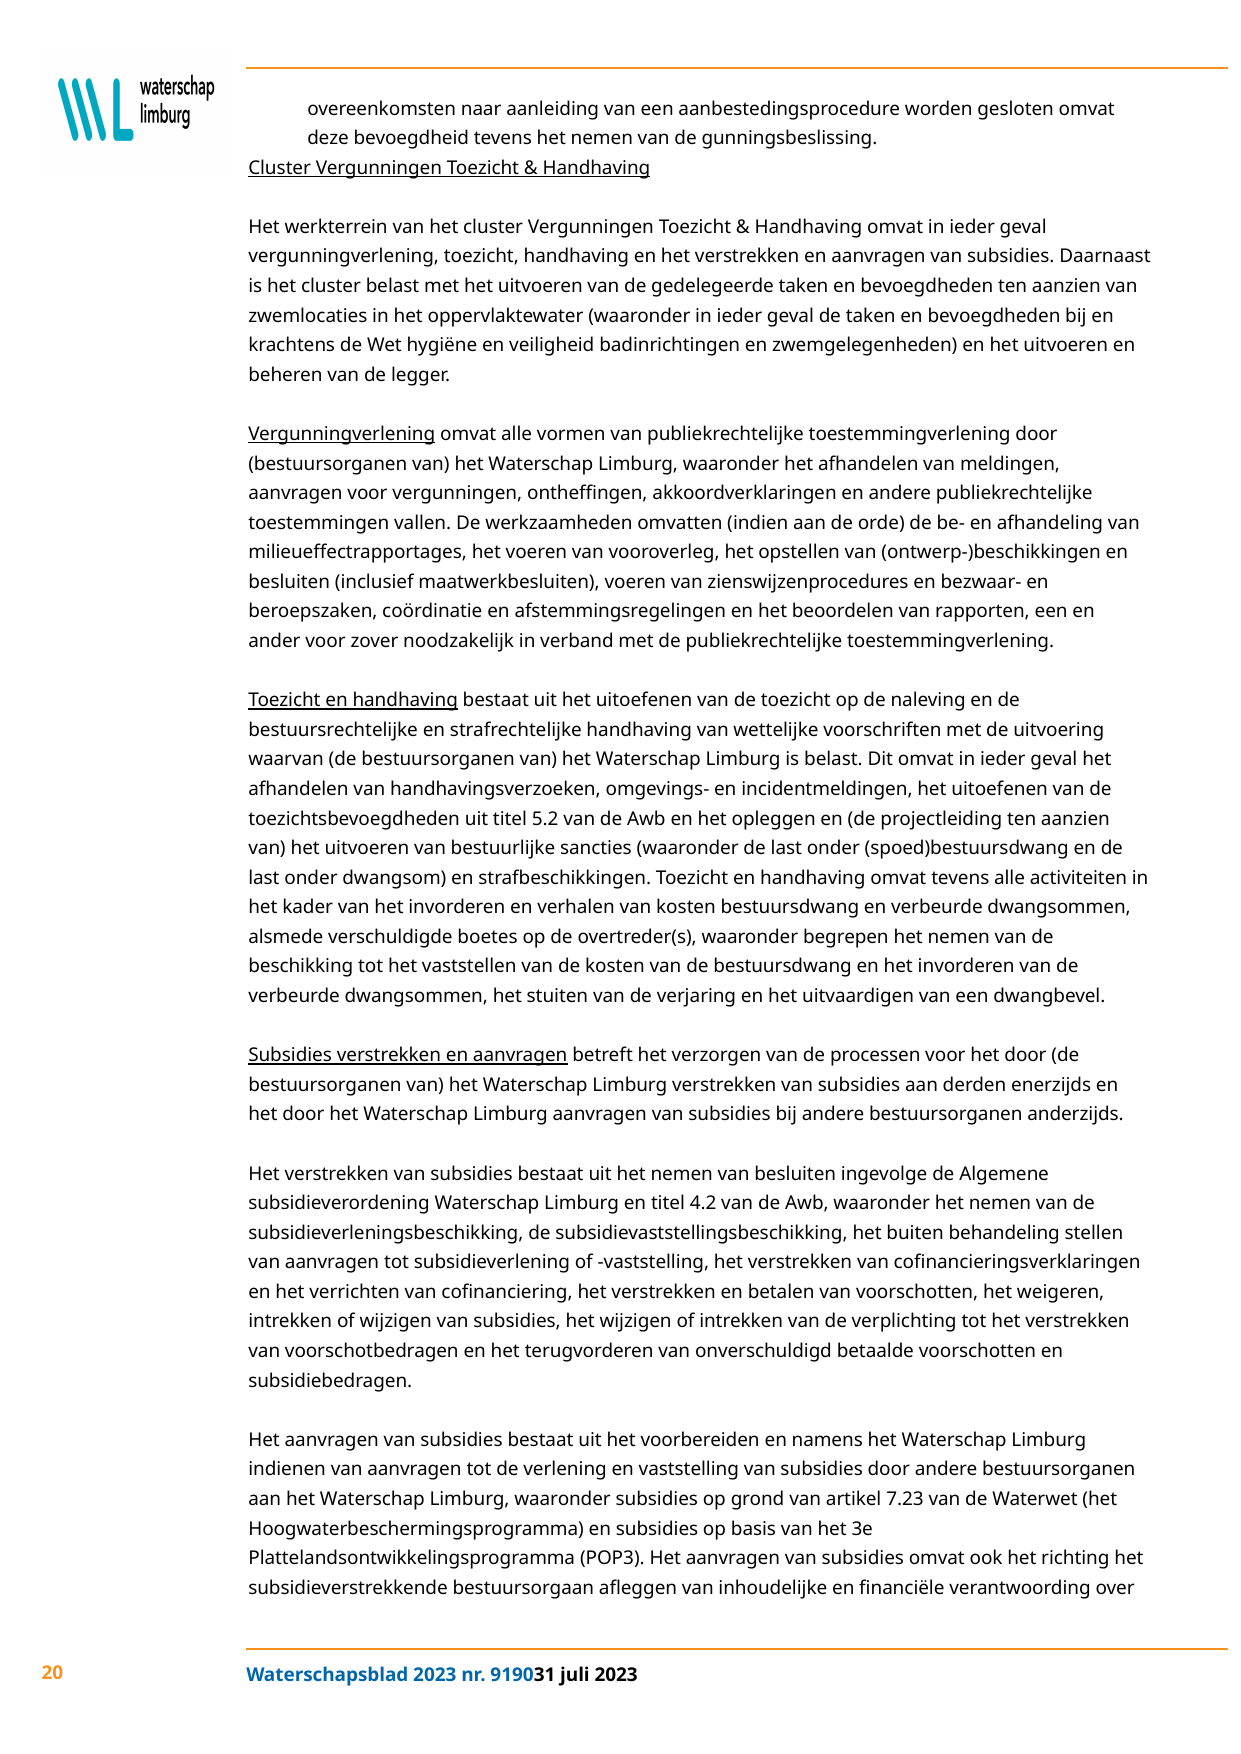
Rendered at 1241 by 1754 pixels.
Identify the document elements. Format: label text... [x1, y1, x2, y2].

text Het verstrekken van subsidies bestaat uit het nemen van besluiten ingevolge de Algemene subsidieverordening Waterschap Limburg en titel 4.2 van de Awb, waaronder het nemen van de subsidieverleningsbeschikking, de subsidievaststellingsbeschikking, het buiten behandeling stellen van aanvragen tot subsidieverlening of -vaststelling, het verstrekken van cofinancieringsverklaringen en het verrichten van cofinanciering, het verstrekken en betalen van voorschotten, het weigeren, intrekken of wijzigen van subsidies, het wijzigen of intrekken van de verplichting tot het verstrekken van voorschotbedragen en het terugvorderen van onverschuldigd betaalde voorschotten en subsidiebedragen. [248, 1160, 1152, 1393]
text Vergunningverlening omvat alle vormen van publiekrechtelijke toestemmingverlening door (bestuursorganen van) het Waterschap Limburg, waaronder het afhandelen van meldingen, aanvragen voor vergunningen, ontheffingen, akkoordverklaringen en andere publiekrechtelijke toestemmingen vallen. De werkzaamheden omvatten (indien aan de orde) de be- en afhandeling van milieueffectrapportages, het voeren van vooroverleg, het opstellen van (ontwerp-)beschikkingen en besluiten (inclusief maatwerkbesluiten), voeren van zienswijzenprocedures en bezwaar- en beroepszaken, coördinatie en afstemmingsregelingen en het beoordelen van rapporten, een en ander voor zover noodzakelijk in verband met de publiekrechtelijke toestemmingverlening. [248, 420, 1152, 653]
text Toezicht en handhaving bestaat uit het uitoefenen van de toezicht op de naleving en de bestuursrechtelijke en strafrechtelijke handhaving van wettelijke voorschriften met de uitvoering waarvan (de bestuursorganen van) het Waterschap Limburg is belast. Dit omvat in ieder geval het afhandelen van handhavingsverzoeken, omgevings- en incidentmeldingen, het uitoefenen van de toezichtsbevoegdheden uit titel 5.2 van de Awb en het opleggen en (de projectleiding ten aanzien van) het uitvoeren van bestuurlijke sancties (waaronder de last onder (spoed)bestuursdwang en de last onder dwangsom) en strafbeschikkingen. Toezicht en handhaving omvat tevens alle activiteiten in het kader van het invorderen en verhalen van kosten bestuursdwang en verbeurde dwangsommen, alsmede verschuldigde boetes op de overtreder(s), waaronder begrepen het nemen van de beschikking tot het vaststellen van de kosten van de bestuursdwang en het invorderen van de verbeurde dwangsommen, het stuiten van de verjaring en het uitvaardigen van een dwangbevel. [248, 686, 1152, 1008]
list overeenkomsten naar aanleiding van een aanbestedingsprocedure worden gesloten omvat deze bevoegdheid tevens het nemen van de gunningsbeslissing. [248, 95, 1152, 150]
text Het aanvragen van subsidies bestaat uit het voorbereiden en namens het Waterschap Limburg indienen van aanvragen tot de verlening en vaststelling van subsidies door andere bestuursorganen aan het Waterschap Limburg, waaronder subsidies op grond van artikel 7.23 van de Waterwet (het Hoogwaterbeschermingsprogramma) en subsidies op basis van het 3e Plattelandsontwikkelingsprogramma (POP3). Het aanvragen van subsidies omvat ook het richting het subsidieverstrekkende bestuursorgaan afleggen van inhoudelijke en financiële verantwoording over [248, 1426, 1152, 1600]
text Het werkterrein van het cluster Vergunningen Toezicht & Handhaving omvat in ieder geval vergunningverlening, toezicht, handhaving en het verstrekken en aanvragen van subsidies. Daarnaast is het cluster belast met het uitvoeren van de gedelegeerde taken en bevoegdheden ten aanzien van zwemlocaties in het oppervlaktewater (waaronder in ieder geval de taken en bevoegdheden bij en krachtens de Wet hygiëne en veiligheid badinrichtingen en zwemgelegenheden) en het uitvoeren en beheren van de legger. [248, 213, 1152, 387]
text Subsidies verstrekken en aanvragen betreft het verzorgen van de processen voor het door (de bestuursorganen van) het Waterschap Limburg verstrekken van subsidies aan derden enerzijds en het door het Waterschap Limburg aanvragen van subsidies bij andere bestuursorganen anderzijds. [248, 1041, 1152, 1126]
text Cluster Vergunningen Toezicht & Handhaving [248, 154, 1152, 180]
picture [41, 47, 231, 172]
